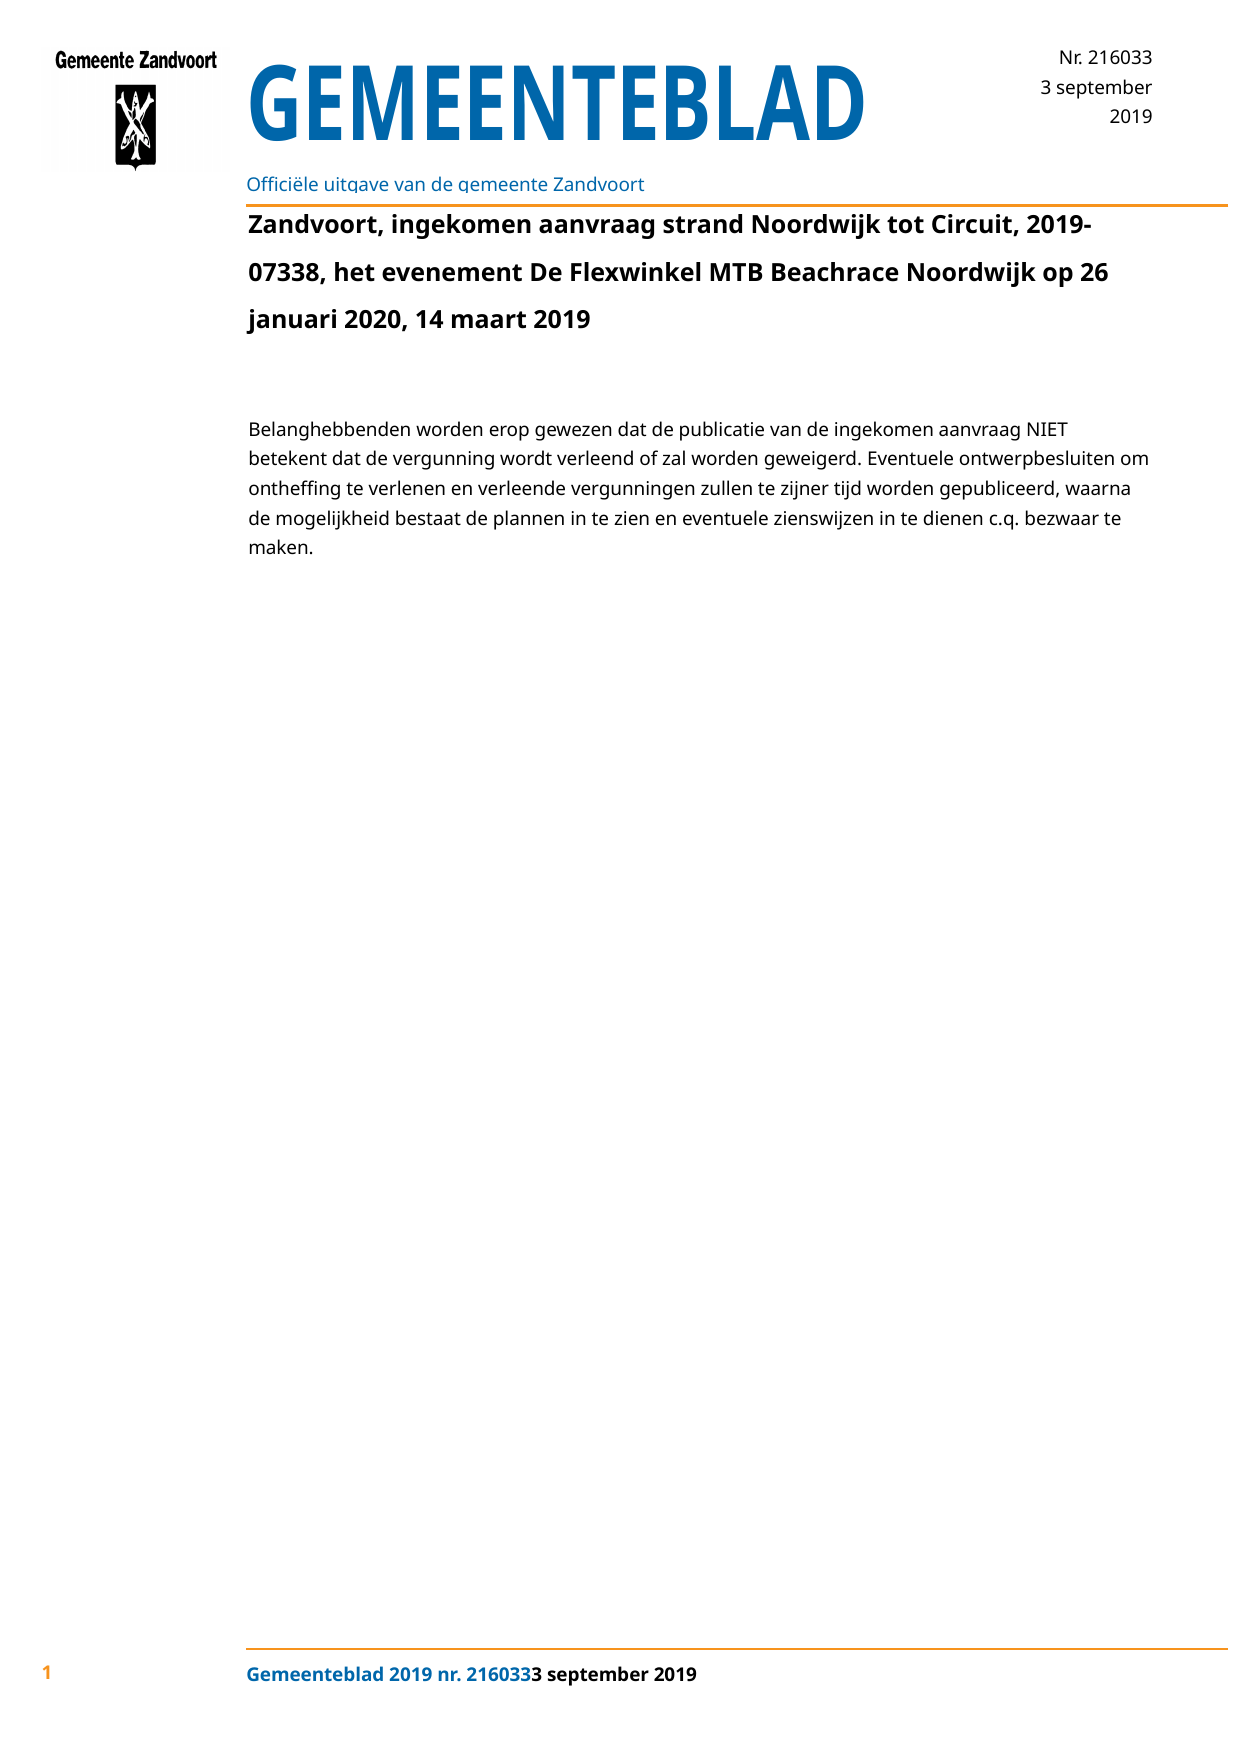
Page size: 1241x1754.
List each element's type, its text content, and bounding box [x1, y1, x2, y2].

text Belanghebbenden worden erop gewezen dat de publicatie van de ingekomen aanvraag NIET betekent dat de vergunning wordt verleend of zal worden geweigerd. Eventuele ontwerpbesluiten om ontheffing te verlenen en verleende vergunningen zullen te zijner tijd worden gepubliceerd, waarna de mogelijkheid bestaat de plannen in te zien en eventuele zienswijzen in te dienen c.q. bezwaar te maken. [248, 416, 1152, 560]
text Zandvoort, ingekomen aanvraag strand Noordwijk tot Circuit, 2019-07338, het evenement De Flexwinkel MTB Beachrace Noordwijk op 26 januari 2020, 14 maart 2019 [248, 207, 1152, 336]
picture [41, 47, 231, 172]
